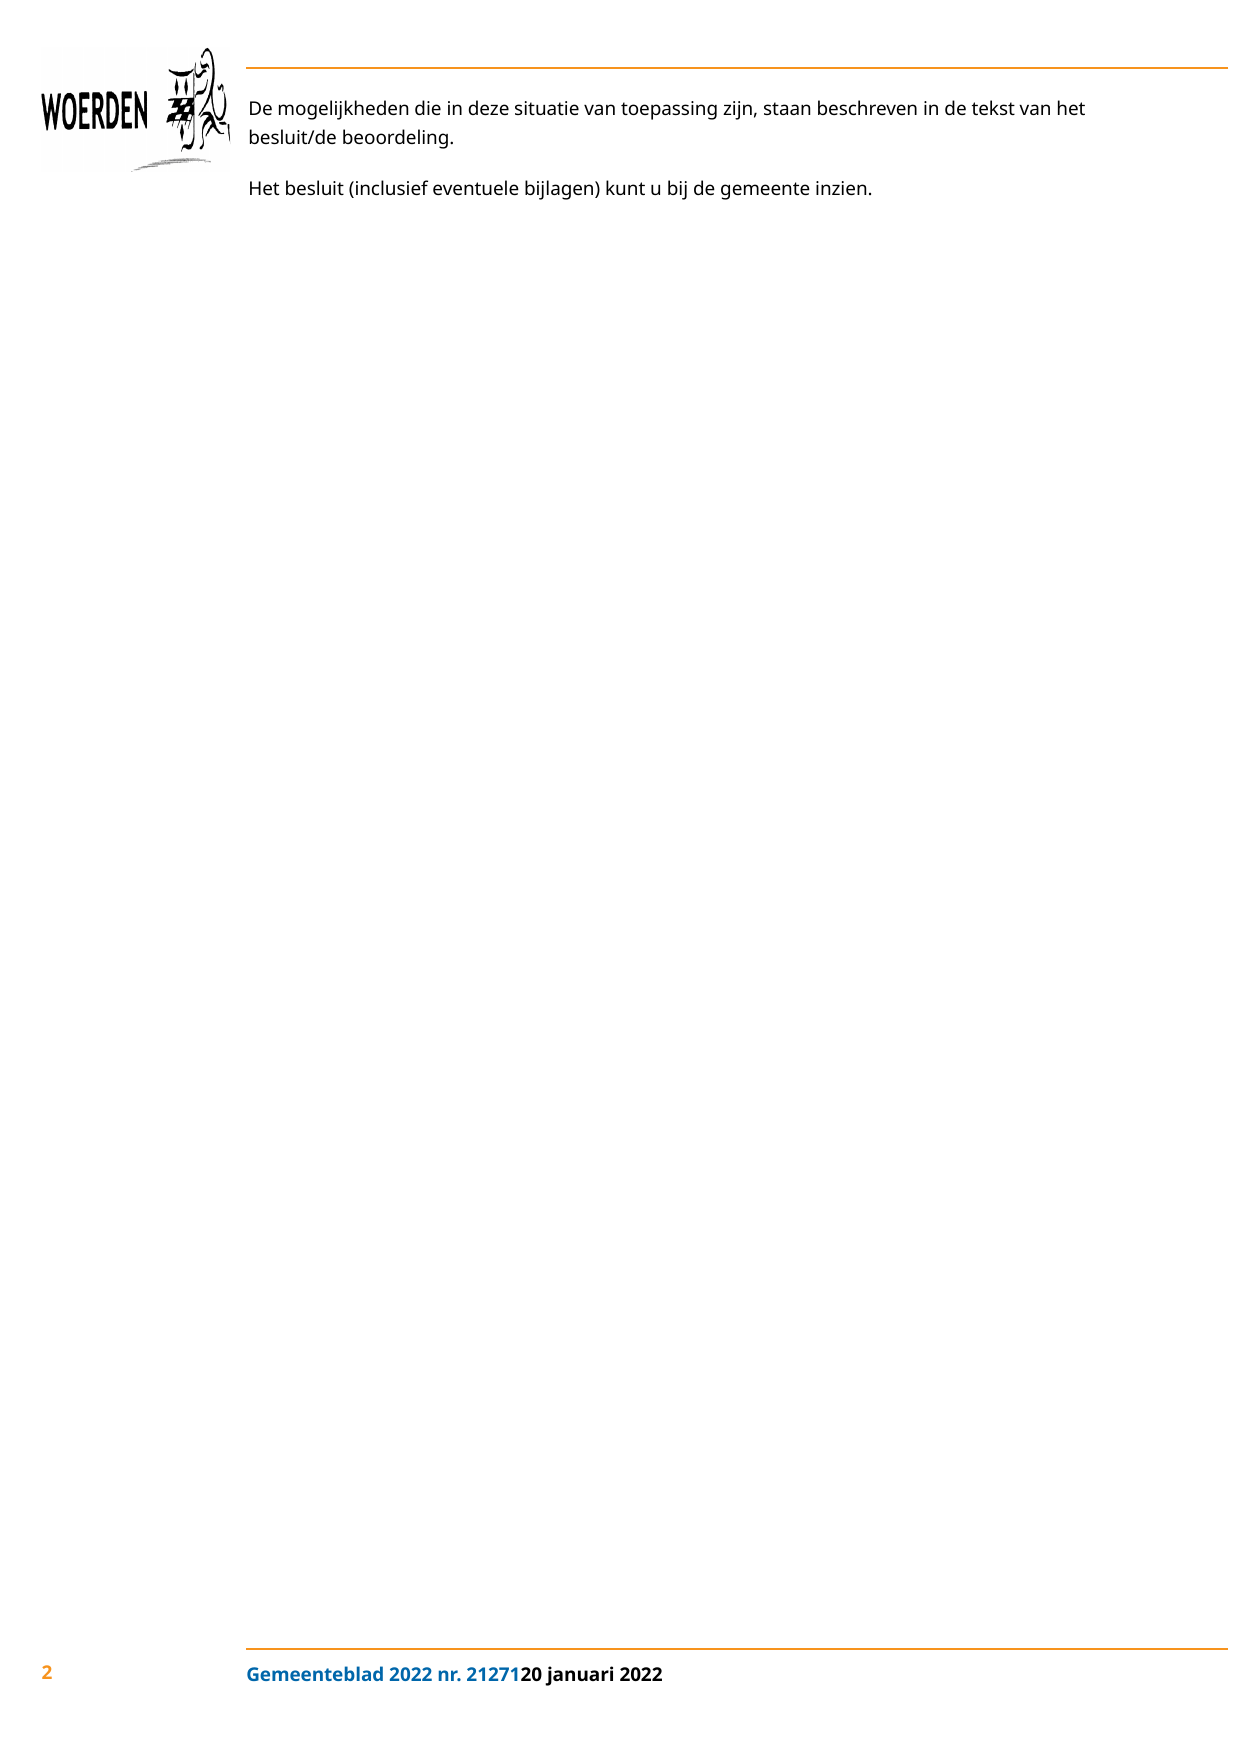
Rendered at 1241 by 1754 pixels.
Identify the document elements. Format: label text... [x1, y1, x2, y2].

text Het besluit (inclusief eventuele bijlagen) kunt u bij de gemeente inzien. [248, 175, 1152, 201]
text De mogelijkheden die in deze situatie van toepassing zijn, staan beschreven in de tekst van het besluit/de beoordeling. [248, 95, 1152, 150]
picture [41, 47, 231, 172]
